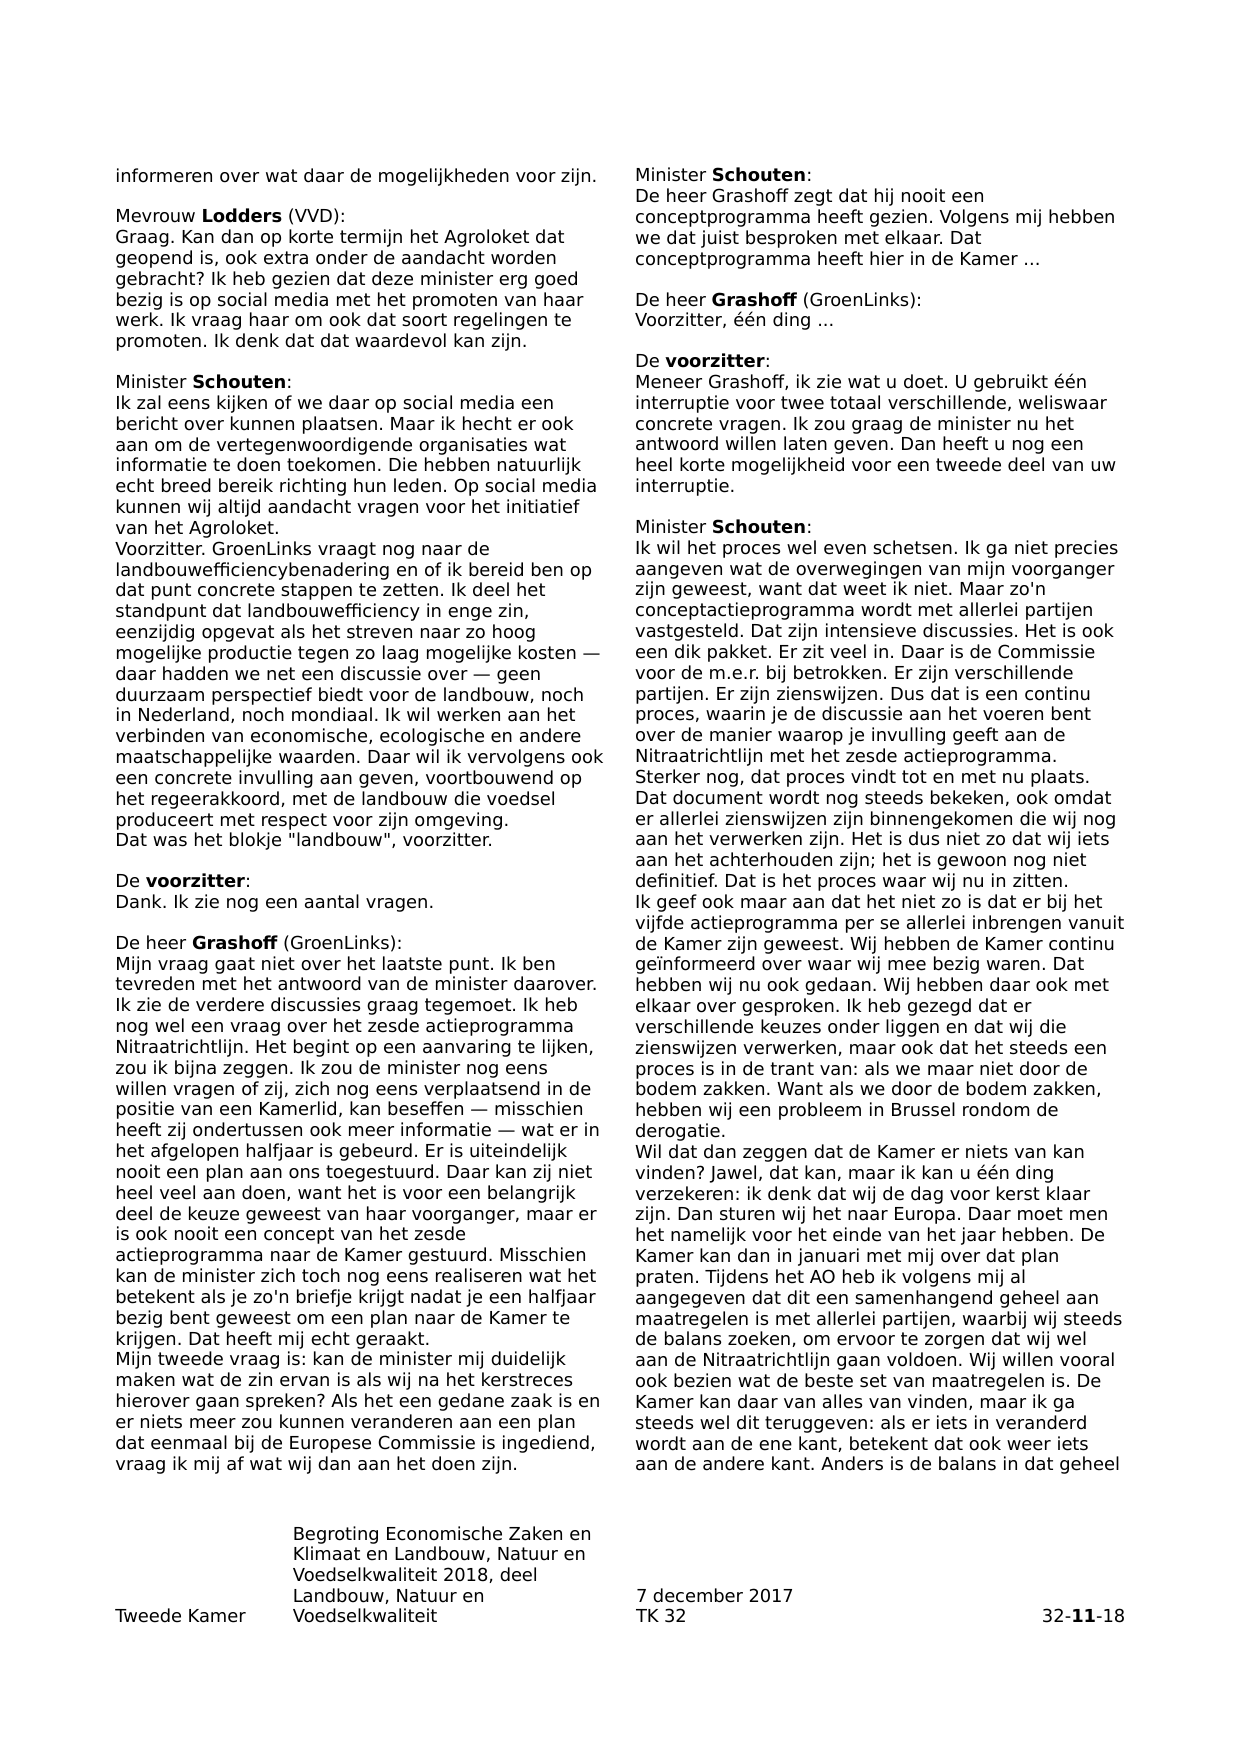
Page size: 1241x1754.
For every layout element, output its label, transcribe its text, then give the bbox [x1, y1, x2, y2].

text Voorzitter. GroenLinks vraagt nog naar de landbouwefficiencybenadering en of ik bereid ben op dat punt concrete stappen te zetten. Ik deel het standpunt dat landbouwefficiency in enge zin, eenzijdig opgevat als het streven naar zo hoog mogelijke productie tegen zo laag mogelijke kosten — daar hadden we net een discussie over — geen duurzaam perspectief biedt voor de landbouw, noch in Nederland, noch mondiaal. Ik wil werken aan het verbinden van economische, ecologische en andere maatschappelijke waarden. Daar wil ik vervolgens ook een concrete invulling aan geven, voortbouwend op het regeerakkoord, met de landbouw die voedsel produceert met respect voor zijn omgeving. [115, 538, 605, 830]
text Meneer Grashoff, ik zie wat u doet. U gebruikt één interruptie voor twee totaal verschillende, weliswaar concrete vragen. Ik zou graag de minister nu het antwoord willen laten geven. Dan heeft u nog een heel korte mogelijkheid voor een tweede deel van uw interruptie. [635, 372, 1125, 497]
text Minister Schouten: [115, 372, 605, 393]
text De voorzitter: [635, 351, 1125, 372]
text Graag. Kan dan op korte termijn het Agroloket dat geopend is, ook extra onder de aandacht worden gebracht? Ik heb gezien dat deze minister erg goed bezig is op social media met het promoten van haar werk. Ik vraag haar om ook dat soort regelingen te promoten. Ik denk dat dat waardevol kan zijn. [115, 227, 605, 352]
text Ik geef ook maar aan dat het niet zo is dat er bij het vijfde actieprogramma per se allerlei inbrengen vanuit de Kamer zijn geweest. Wij hebben de Kamer continu geïnformeerd over waar wij mee bezig waren. Dat hebben wij nu ook gedaan. Wij hebben daar ook met elkaar over gesproken. Ik heb gezegd dat er verschillende keuzes onder liggen en dat wij die zienswijzen verwerken, maar ook dat het steeds een proces is in de trant van: als we maar niet door de bodem zakken. Want als we door de bodem zakken, hebben wij een probleem in Brussel rondom de derogatie. [635, 892, 1125, 1142]
text Minister Schouten: [635, 165, 1125, 186]
text Ik zal eens kijken of we daar op social media een bericht over kunnen plaatsen. Maar ik hecht er ook aan om de vertegenwoordigende organisaties wat informatie te doen toekomen. Die hebben natuurlijk echt breed bereik richting hun leden. Op social media kunnen wij altijd aandacht vragen voor het initiatief van het Agroloket. [115, 393, 605, 538]
text Mevrouw Lodders (VVD): [115, 206, 605, 227]
text De heer Grashoff (GroenLinks): [635, 289, 1125, 310]
text De heer Grashoff zegt dat hij nooit een conceptprogramma heeft gezien. Volgens mij hebben we dat juist besproken met elkaar. Dat conceptprogramma heeft hier in de Kamer ... [635, 186, 1125, 269]
text Wil dat dan zeggen dat de Kamer er niets van kan vinden? Jawel, dat kan, maar ik kan u één ding verzekeren: ik denk dat wij de dag voor kerst klaar zijn. Dan sturen wij het naar Europa. Daar moet men het namelijk voor het einde van het jaar hebben. De Kamer kan dan in januari met mij over dat plan praten. Tijdens het AO heb ik volgens mij al aangegeven dat dit een samenhangend geheel aan maatregelen is met allerlei partijen, waarbij wij steeds de balans zoeken, om ervoor te zorgen dat wij wel aan de Nitraatrichtlijn gaan voldoen. Wij willen vooral ook bezien wat de beste set van maatregelen is. De Kamer kan daar van alles van vinden, maar ik ga steeds wel dit teruggeven: als er iets in veranderd wordt aan de ene kant, betekent dat ook weer iets aan de andere kant. Anders is de balans in dat geheel [635, 1142, 1125, 1475]
text Dank. Ik zie nog een aantal vragen. [115, 892, 605, 912]
text Mijn vraag gaat niet over het laatste punt. Ik ben tevreden met het antwoord van de minister daarover. Ik zie de verdere discussies graag tegemoet. Ik heb nog wel een vraag over het zesde actieprogramma Nitraatrichtlijn. Het begint op een aanvaring te lijken, zou ik bijna zeggen. Ik zou de minister nog eens willen vragen of zij, zich nog eens verplaatsend in de positie van een Kamerlid, kan beseffen — misschien heeft zij ondertussen ook meer informatie — wat er in het afgelopen halfjaar is gebeurd. Er is uiteindelijk nooit een plan aan ons toegestuurd. Daar kan zij niet heel veel aan doen, want het is voor een belangrijk deel de keuze geweest van haar voorganger, maar er is ook nooit een concept van het zesde actieprogramma naar de Kamer gestuurd. Misschien kan de minister zich toch nog eens realiseren wat het betekent als je zo'n briefje krijgt nadat je een halfjaar bezig bent geweest om een plan naar de Kamer te krijgen. Dat heeft mij echt geraakt. [115, 953, 605, 1349]
text Dat was het blokje "landbouw", voorzitter. [115, 830, 605, 851]
text De voorzitter: [115, 871, 605, 892]
text informeren over wat daar de mogelijkheden voor zijn. [115, 165, 605, 186]
text Minister Schouten: [635, 517, 1125, 537]
text De heer Grashoff (GroenLinks): [115, 932, 605, 953]
text Ik wil het proces wel even schetsen. Ik ga niet precies aangeven wat de overwegingen van mijn voorganger zijn geweest, want dat weet ik niet. Maar zo'n conceptactieprogramma wordt met allerlei partijen vastgesteld. Dat zijn intensieve discussies. Het is ook een dik pakket. Er zit veel in. Daar is de Commissie voor de m.e.r. bij betrokken. Er zijn verschillende partijen. Er zijn zienswijzen. Dus dat is een continu proces, waarin je de discussie aan het voeren bent over de manier waarop je invulling geeft aan de Nitraatrichtlijn met het zesde actieprogramma. Sterker nog, dat proces vindt tot en met nu plaats. Dat document wordt nog steeds bekeken, ook omdat er allerlei zienswijzen zijn binnengekomen die wij nog aan het verwerken zijn. Het is dus niet zo dat wij iets aan het achterhouden zijn; het is gewoon nog niet definitief. Dat is het proces waar wij nu in zitten. [635, 537, 1125, 892]
text Voorzitter, één ding ... [635, 310, 1125, 331]
text Mijn tweede vraag is: kan de minister mij duidelijk maken wat de zin ervan is als wij na het kerstreces hierover gaan spreken? Als het een gedane zaak is en er niets meer zou kunnen veranderen aan een plan dat eenmaal bij de Europese Commissie is ingediend, vraag ik mij af wat wij dan aan het doen zijn. [115, 1349, 605, 1474]
